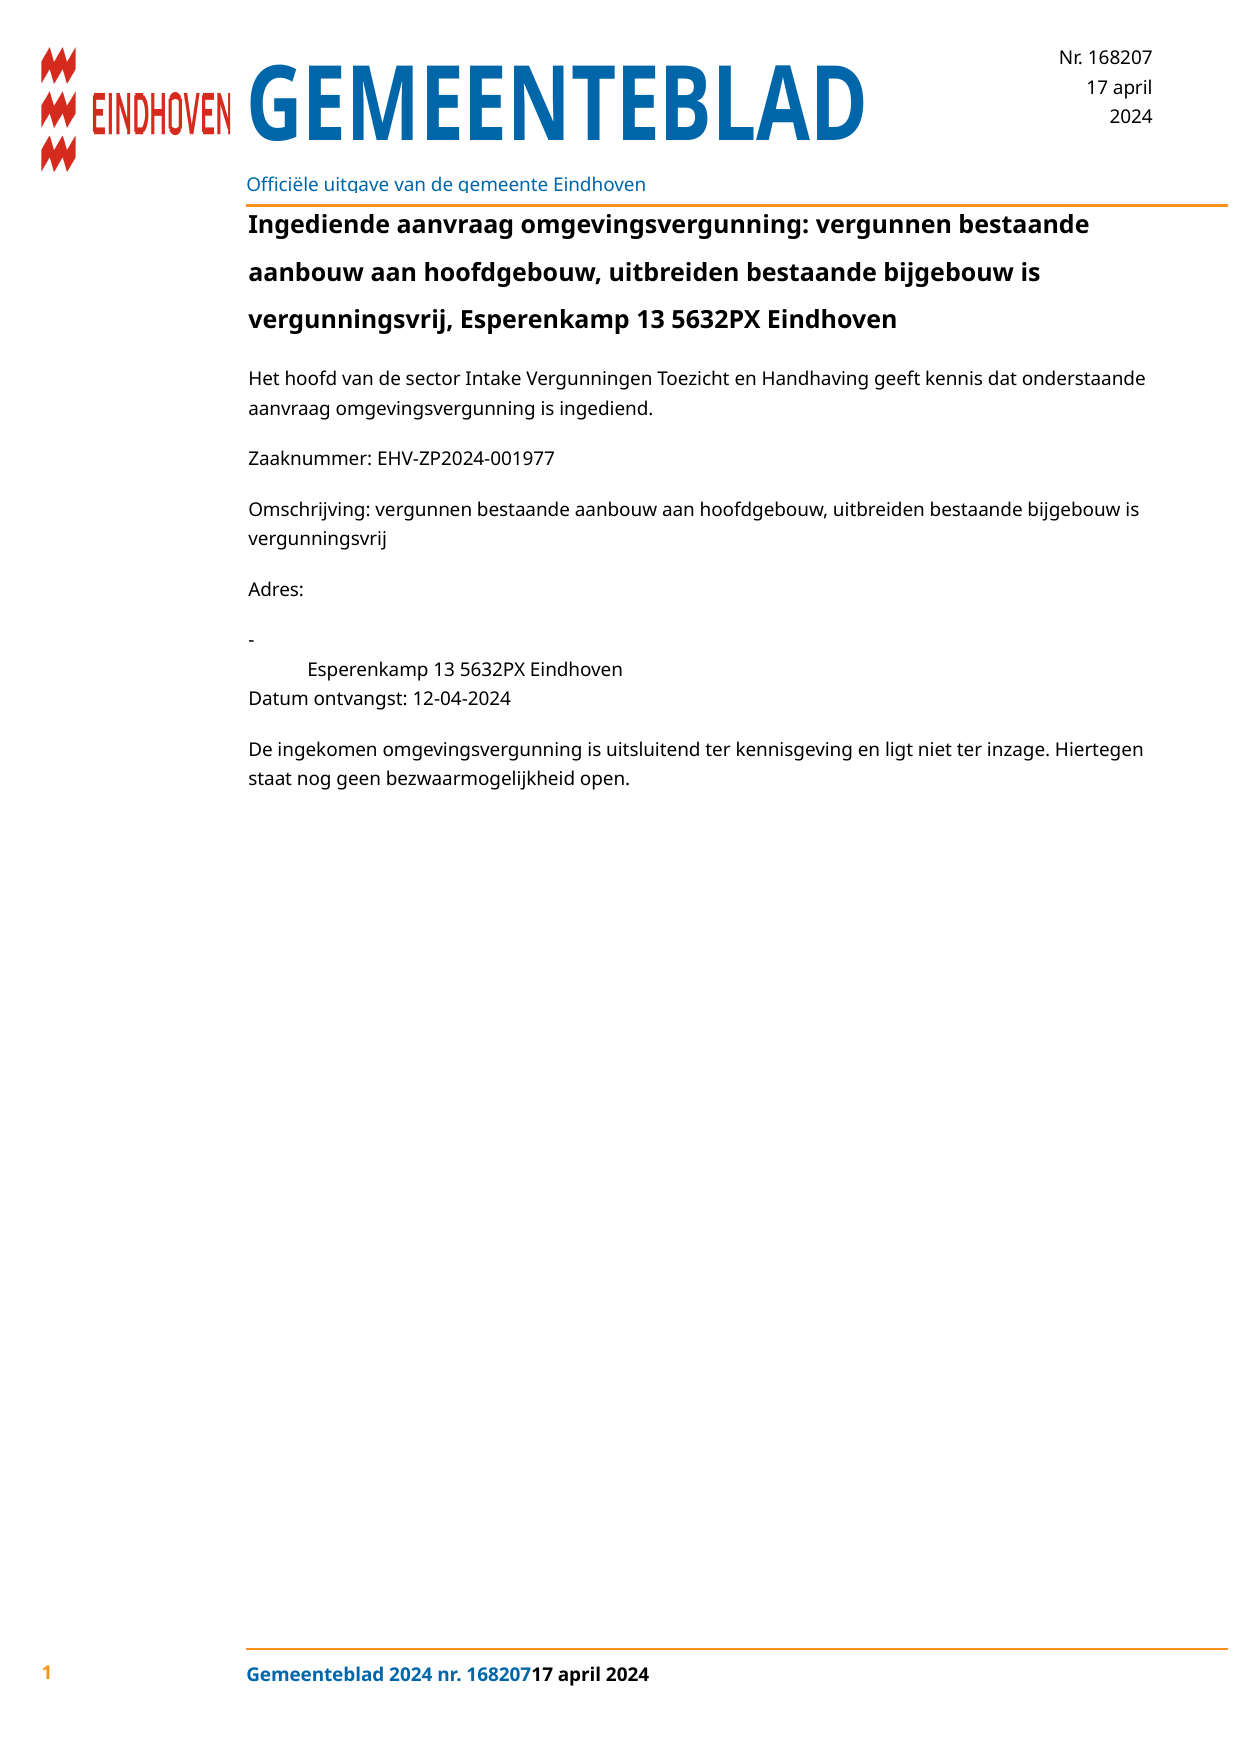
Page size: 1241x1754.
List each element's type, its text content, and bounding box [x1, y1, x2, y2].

text De ingekomen omgevingsvergunning is uitsluitend ter kennisgeving en ligt niet ter inzage. Hiertegen staat nog geen bezwaarmogelijkheid open. [248, 736, 1152, 791]
picture [41, 47, 231, 172]
text Omschrijving: vergunnen bestaande aanbouw aan hoofdgebouw, uitbreiden bestaande bijgebouw is vergunningsvrij [248, 496, 1152, 551]
text Ingediende aanvraag omgevingsvergunning: vergunnen bestaande aanbouw aan hoofdgebouw, uitbreiden bestaande bijgebouw is vergunningsvrij, Esperenkamp 13 5632PX Eindhoven [248, 207, 1152, 336]
text Zaaknummer: EHV-ZP2024-001977 [248, 446, 1152, 471]
list Esperenkamp 13 5632PX Eindhoven [248, 656, 1152, 682]
text Datum ontvangst: 12-04-2024 [248, 686, 1152, 711]
text Het hoofd van de sector Intake Vergunningen Toezicht en Handhaving geeft kennis dat onderstaande aanvraag omgevingsvergunning is ingediend. [248, 366, 1152, 421]
text Adres: [248, 576, 1152, 602]
